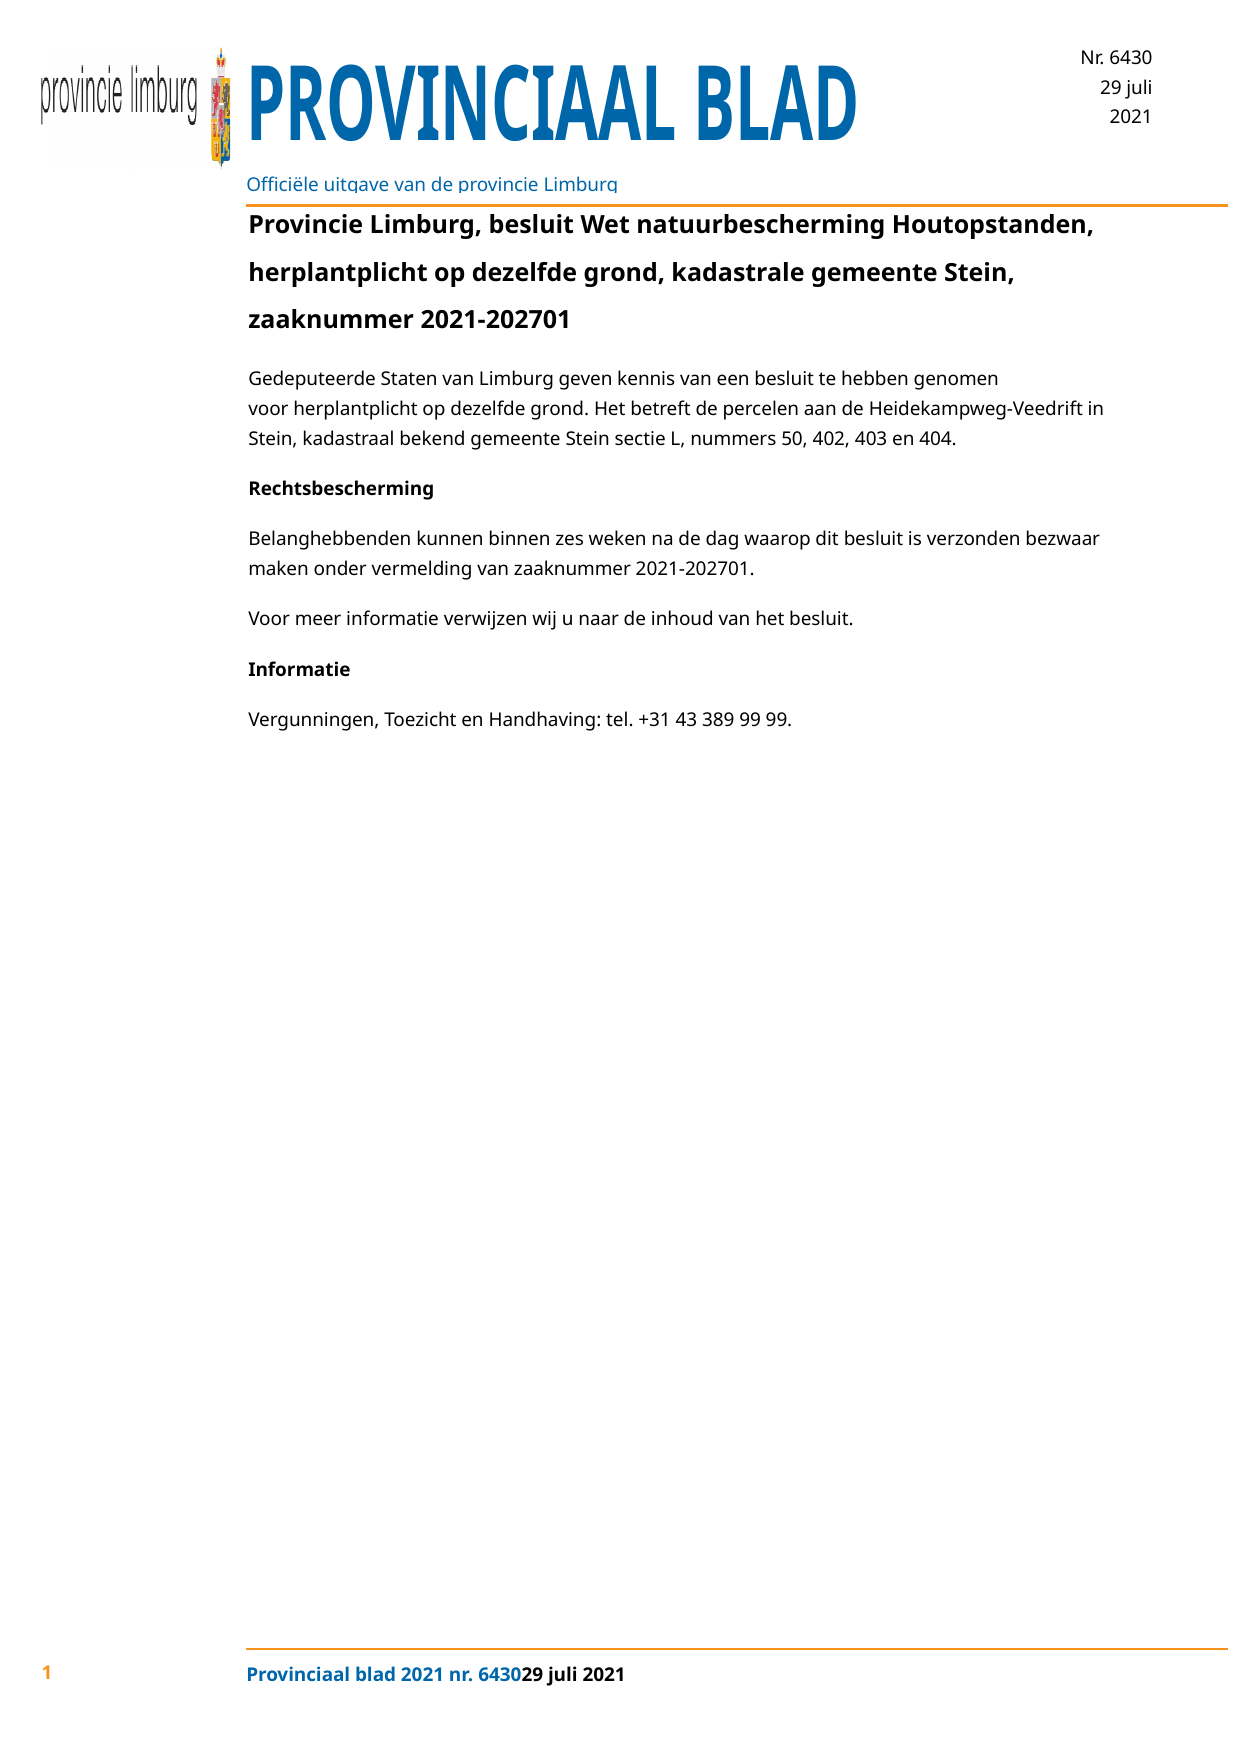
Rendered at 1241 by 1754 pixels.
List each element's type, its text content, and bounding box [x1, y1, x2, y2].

text Rechtsbescherming [248, 475, 1152, 501]
text Voor meer informatie verwijzen wij u naar de inhoud van het besluit. [248, 606, 1152, 631]
text Gedeputeerde Staten van Limburg geven kennis van een besluit te hebben genomen voor herplantplicht op dezelfde grond. Het betreft de percelen aan de Heidekampweg-Veedrift in Stein, kadastraal bekend gemeente Stein sectie L, nummers 50, 402, 403 en 404. [248, 366, 1152, 450]
text Provincie Limburg, besluit Wet natuurbescherming Houtopstanden, herplantplicht op dezelfde grond, kadastrale gemeente Stein, zaaknummer 2021-202701 [248, 207, 1152, 336]
text Belanghebbenden kunnen binnen zes weken na de dag waarop dit besluit is verzonden bezwaar maken onder vermelding van zaaknummer 2021-202701. [248, 526, 1152, 581]
text Vergunningen, Toezicht en Handhaving: tel. +31 43 389 99 99. [248, 706, 1152, 732]
picture [41, 47, 231, 172]
text Informatie [248, 656, 1152, 682]
